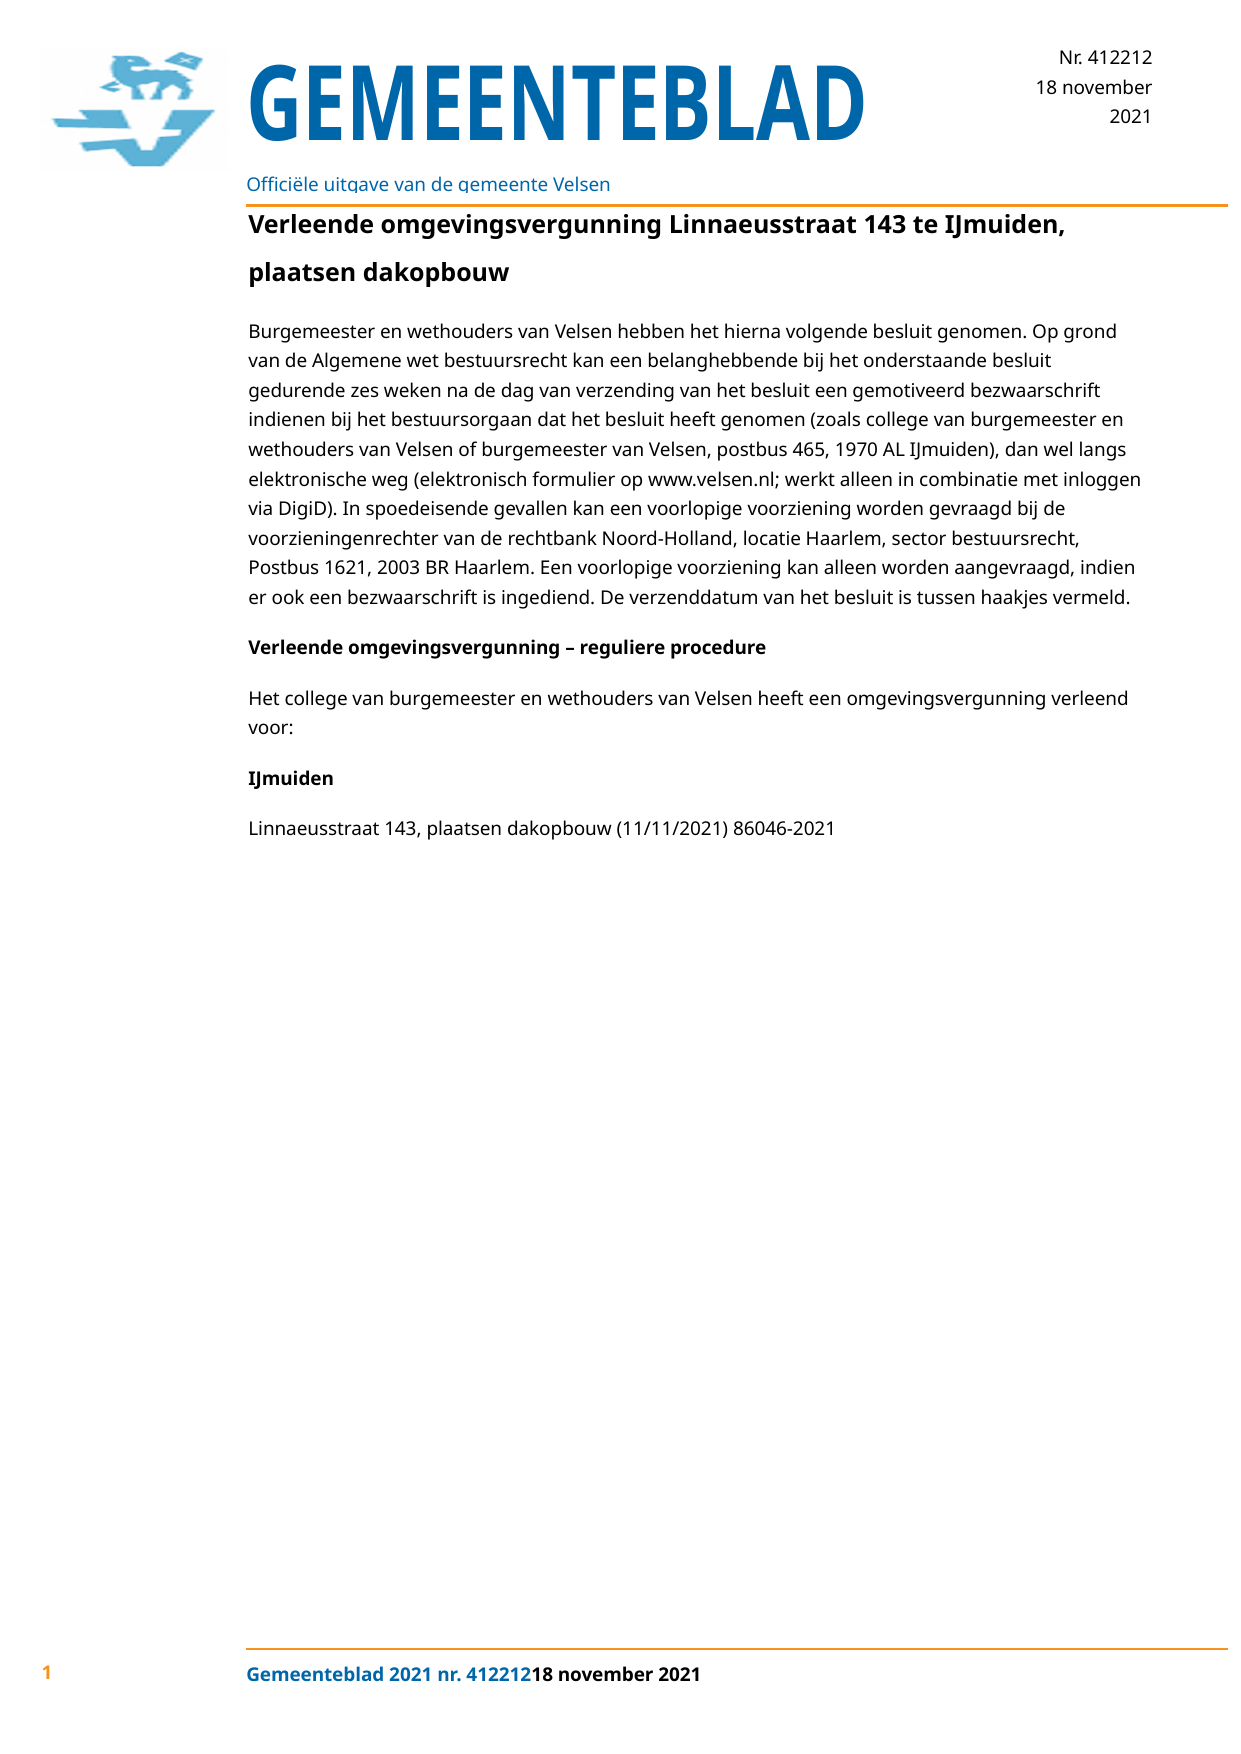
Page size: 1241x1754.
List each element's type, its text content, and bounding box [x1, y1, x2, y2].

text Verleende omgevingsvergunning – reguliere procedure [248, 634, 1152, 660]
text IJmuiden [248, 765, 1152, 791]
text Het college van burgemeester en wethouders van Velsen heeft een omgevingsvergunning verleend voor: [248, 685, 1152, 740]
text Verleende omgevingsvergunning Linnaeusstraat 143 te IJmuiden, plaatsen dakopbouw [248, 207, 1152, 288]
text Linnaeusstraat 143, plaatsen dakopbouw (11/11/2021) 86046-2021 [248, 815, 1152, 841]
text Burgemeester en wethouders van Velsen hebben het hierna volgende besluit genomen. Op grond van de Algemene wet bestuursrecht kan een belanghebbende bij het onderstaande besluit gedurende zes weken na de dag van verzending van het besluit een gemotiveerd bezwaarschrift indienen bij het bestuursorgaan dat het besluit heeft genomen (zoals college van burgemeester en wethouders van Velsen of burgemeester van Velsen, postbus 465, 1970 AL IJmuiden), dan wel langs elektronische weg (elektronisch formulier op www.velsen.nl; werkt alleen in combinatie met inloggen via DigiD). In spoedeisende gevallen kan een voorlopige voorziening worden gevraagd bij de voorzieningenrechter van de rechtbank Noord-Holland, locatie Haarlem, sector bestuursrecht, Postbus 1621, 2003 BR Haarlem. Een voorlopige voorziening kan alleen worden aangevraagd, indien er ook een bezwaarschrift is ingediend. De verzenddatum van het besluit is tussen haakjes vermeld. [248, 318, 1152, 610]
picture [41, 47, 231, 172]
